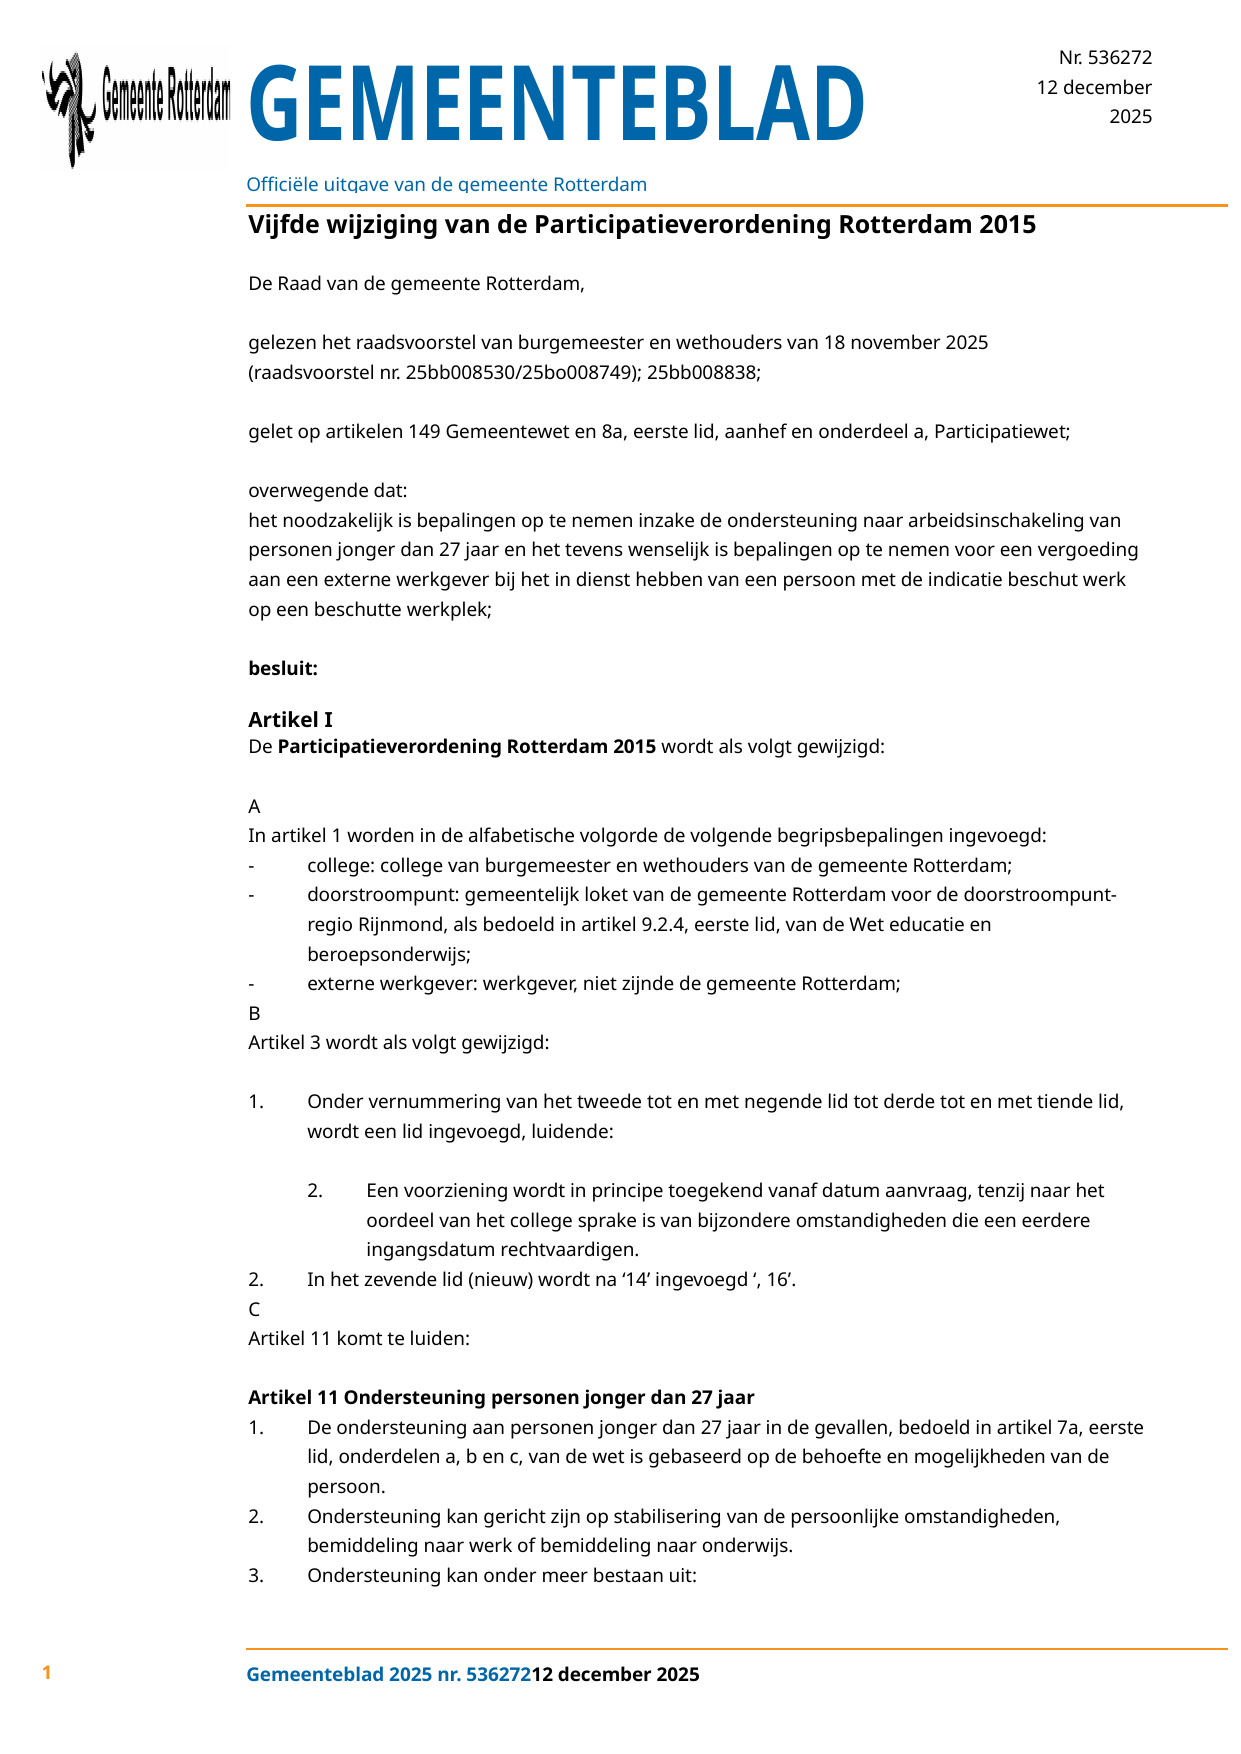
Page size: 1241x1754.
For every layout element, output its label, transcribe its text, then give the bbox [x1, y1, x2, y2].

text Artikel 11 Ondersteuning personen jonger dan 27 jaar [248, 1384, 1152, 1410]
text het noodzakelijk is bepalingen op te nemen inzake de ondersteuning naar arbeidsinschakeling van personen jonger dan 27 jaar en het tevens wenselijk is bepalingen op te nemen voor een vergoeding aan een externe werkgever bij het in dienst hebben van een persoon met de indicatie beschut werk op een beschutte werkplek; [248, 507, 1152, 621]
list externe werkgever: werkgever, niet zijnde de gemeente Rotterdam; [248, 970, 1152, 996]
text C [248, 1296, 1152, 1322]
text Artikel I [248, 705, 1152, 734]
text (raadsvoorstel nr. 25bb008530/25bo008749); 25bb008838; [248, 359, 1152, 385]
text Artikel 11 komt te luiden: [248, 1325, 1152, 1351]
text A [248, 793, 1152, 819]
list Een voorziening wordt in principe toegekend vanaf datum aanvraag, tenzij naar het oordeel van het college sprake is van bijzondere omstandigheden die een eerdere ingangsdatum rechtvaardigen. [307, 1177, 1152, 1262]
text gelezen het raadsvoorstel van burgemeester en wethouders van 18 november 2025 [248, 329, 1152, 355]
text besluit: [248, 655, 1152, 681]
text B [248, 1000, 1152, 1026]
list doorstroompunt: gemeentelijk loket van de gemeente Rotterdam voor de doorstroompunt-regio Rijnmond, als bedoeld in artikel 9.2.4, eerste lid, van de Wet educatie en beroepsonderwijs; [248, 882, 1152, 967]
text De Participatieverordening Rotterdam 2015 wordt als volgt gewijzigd: [248, 734, 1152, 759]
text In artikel 1 worden in de alfabetische volgorde de volgende begripsbepalingen ingevoegd: [248, 822, 1152, 848]
text De Raad van de gemeente Rotterdam, [248, 270, 1152, 296]
list college: college van burgemeester en wethouders van de gemeente Rotterdam; [248, 852, 1152, 878]
list Ondersteuning kan gericht zijn op stabilisering van de persoonlijke omstandigheden, bemiddeling naar werk of bemiddeling naar onderwijs. [248, 1503, 1152, 1558]
list Onder vernummering van het tweede tot en met negende lid tot derde tot en met tiende lid, wordt een lid ingevoegd, luidende: [248, 1089, 1152, 1144]
text gelet op artikelen 149 Gemeentewet en 8a, eerste lid, aanhef en onderdeel a, Participatiewet; [248, 418, 1152, 444]
text overwegende dat: [248, 477, 1152, 503]
text Vijfde wijziging van de Participatieverordening Rotterdam 2015 [248, 207, 1152, 241]
text Artikel 3 wordt als volgt gewijzigd: [248, 1029, 1152, 1055]
picture [41, 47, 231, 172]
list In het zevende lid (nieuw) wordt na ‘14’ ingevoegd ‘, 16’. [248, 1266, 1152, 1292]
list De ondersteuning aan personen jonger dan 27 jaar in de gevallen, bedoeld in artikel 7a, eerste lid, onderdelen a, b en c, van de wet is gebaseerd op de behoefte en mogelijkheden van de persoon. [248, 1414, 1152, 1499]
list Ondersteuning kan onder meer bestaan uit: [248, 1562, 1152, 1588]
